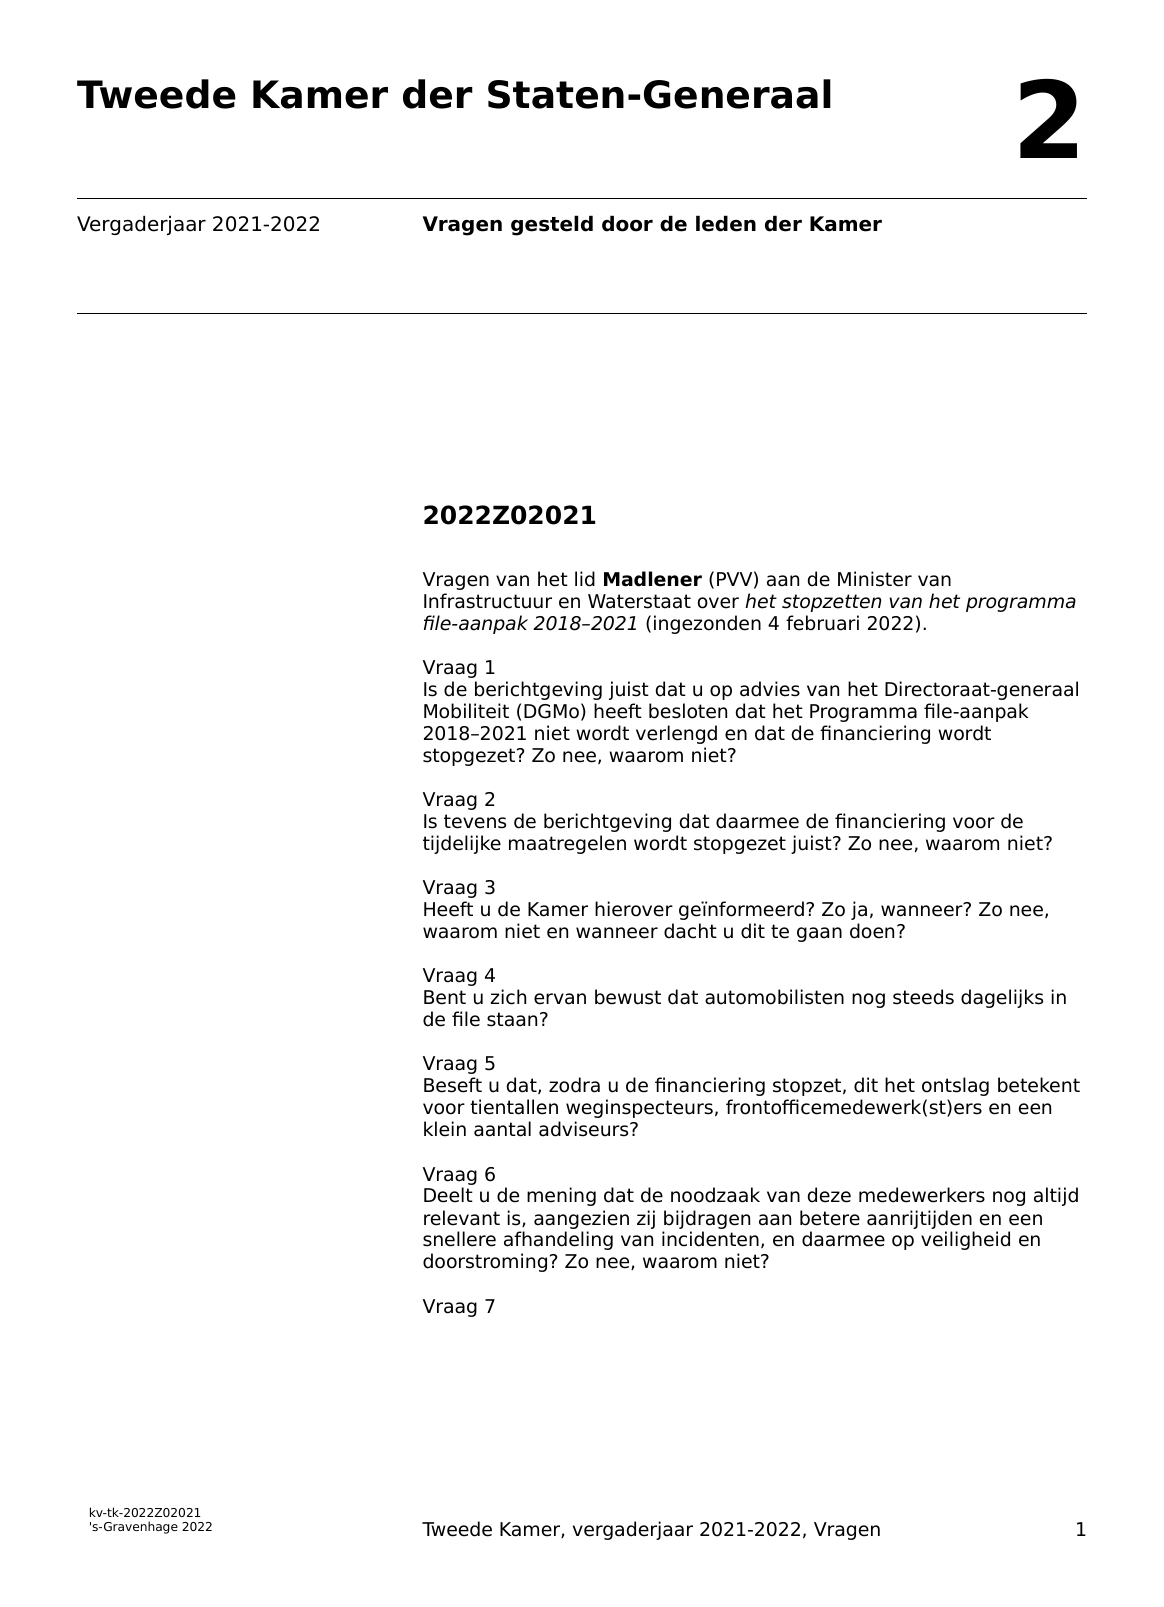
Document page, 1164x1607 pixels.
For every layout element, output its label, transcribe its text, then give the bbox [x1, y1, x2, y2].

text 2022Z02021 [422, 501, 1087, 531]
text Beseft u dat, zodra u de financiering stopzet, dit het ontslag betekent voor tientallen weginspecteurs, frontofficemedewerk(st)ers en een klein aantal adviseurs? [422, 1075, 1087, 1141]
text Bent u zich ervan bewust dat automobilisten nog steeds dagelijks in de file staan? [422, 987, 1087, 1031]
text Deelt u de mening dat de noodzaak van deze medewerkers nog altijd relevant is, aangezien zij bijdragen aan betere aanrijtijden en een snellere afhandeling van incidenten, en daarmee op veiligheid en doorstroming? Zo nee, waarom niet? [422, 1185, 1087, 1273]
text Vragen van het lid Madlener (PVV) aan de Minister van Infrastructuur en Waterstaat over het stopzetten van het programma file-aanpak 2018–2021 (ingezonden 4 februari 2022). [422, 569, 1087, 635]
text Heeft u de Kamer hierover geïnformeerd? Zo ja, wanneer? Zo nee, waarom niet en wanneer dacht u dit te gaan doen? [422, 899, 1087, 943]
table_cell Vergaderjaar 2021-2022 [77, 199, 422, 313]
text 's-Gravenhage 2022 [88, 1520, 323, 1534]
text Is tevens de berichtgeving dat daarmee de financiering voor de tijdelijke maatregelen wordt stopgezet juist? Zo nee, waarom niet? [422, 811, 1087, 855]
table_header Tweede Kamer der Staten-Generaal [77, 59, 886, 198]
text Vraag 3 [422, 877, 1087, 899]
text Vraag 6 [422, 1163, 1087, 1185]
text Vraag 4 [422, 965, 1087, 987]
text Vraag 5 [422, 1053, 1087, 1075]
table_header 2 [886, 59, 1087, 198]
text Vraag 7 [422, 1296, 1087, 1317]
text Vraag 2 [422, 789, 1087, 811]
text Is de berichtgeving juist dat u op advies van het Directoraat-generaal Mobiliteit (DGMo) heeft besloten dat het Programma file-aanpak 2018–2021 niet wordt verlengd en dat de financiering wordt stopgezet? Zo nee, waarom niet? [422, 679, 1087, 767]
text kv-tk-2022Z02021 [88, 1506, 323, 1520]
text Vraag 1 [422, 657, 1087, 679]
table_cell Vragen gesteld door de leden der Kamer [422, 199, 1087, 313]
